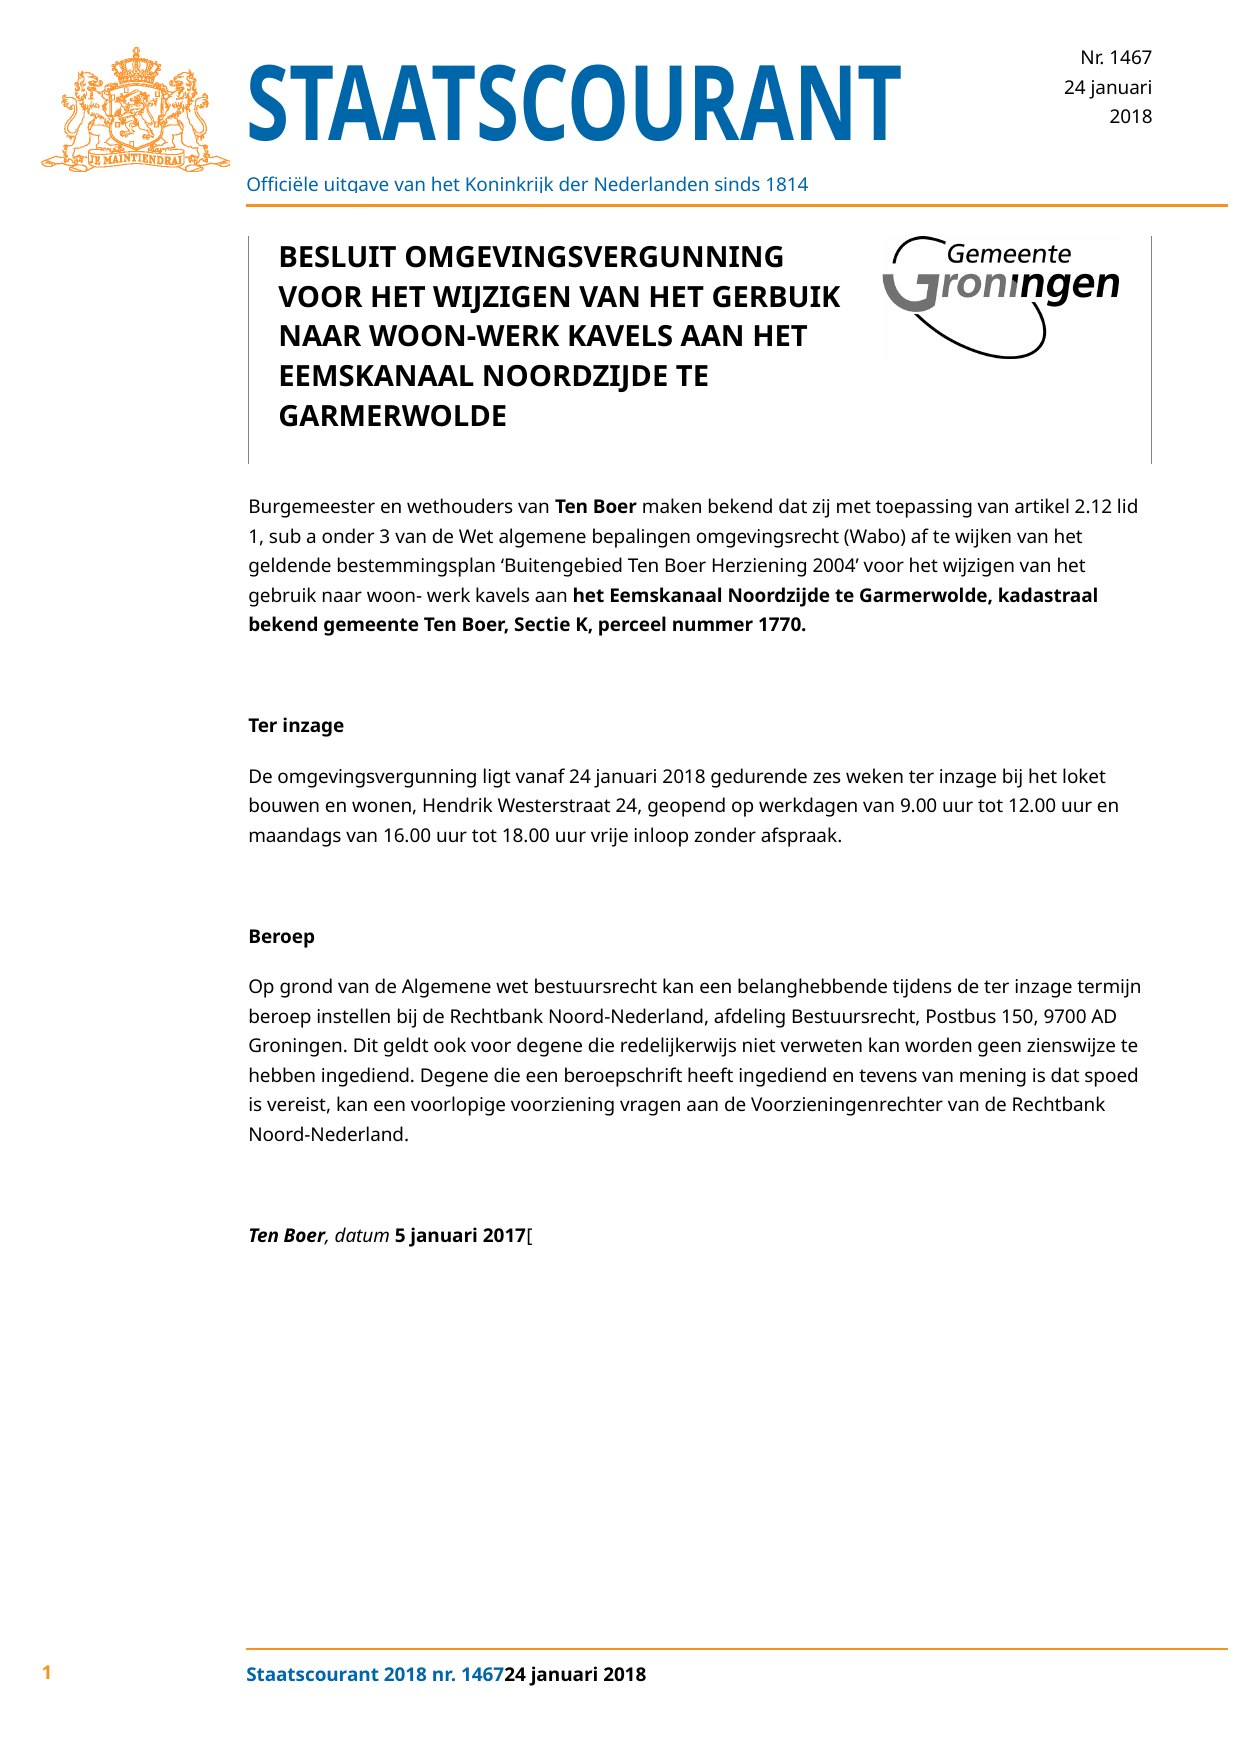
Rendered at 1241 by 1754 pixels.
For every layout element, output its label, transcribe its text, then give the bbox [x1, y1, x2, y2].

text Beroep [248, 923, 1152, 949]
picture [41, 47, 231, 172]
picture [882, 236, 1119, 359]
table_header BESLUIT OMGEVINGSVERGUNNING VOOR HET WIJZIGEN VAN HET GERBUIK NAAR WOON-WERK KAVELS AAN HET EEMSKANAAL NOORDZIJDE TE GARMERWOLDE [249, 236, 850, 464]
text Ten Boer, datum 5 januari 2017[ [248, 1222, 1152, 1248]
table_header [850, 236, 882, 358]
table_header [1119, 236, 1151, 358]
text De omgevingsvergunning ligt vanaf 24 januari 2018 gedurende zes weken ter inzage bij het loket bouwen en wonen, Hendrik Westerstraat 24, geopend op werkdagen van 9.00 uur tot 12.00 uur en maandags van 16.00 uur tot 18.00 uur vrije inloop zonder afspraak. [248, 763, 1152, 848]
text Ter inzage [248, 712, 1152, 738]
text Op grond van de Algemene wet bestuursrecht kan een belanghebbende tijdens de ter inzage termijn beroep instellen bij de Rechtbank Noord-Nederland, afdeling Bestuursrecht, Postbus 150, 9700 AD Groningen. Dit geldt ook voor degene die redelijkerwijs niet verweten kan worden geen zienswijze te hebben ingediend. Degene die een beroepschrift heeft ingediend en tevens van mening is dat spoed is vereist, kan een voorlopige voorziening vragen aan de Voorzieningenrechter van de Rechtbank Noord-Nederland. [248, 973, 1152, 1147]
text Burgemeester en wethouders van Ten Boer maken bekend dat zij met toepassing van artikel 2.12 lid 1, sub a onder 3 van de Wet algemene bepalingen omgevingsrecht (Wabo) af te wijken van het geldende bestemmingsplan ‘Buitengebied Ten Boer Herziening 2004’ voor het wijzigen van het gebruik naar woon- werk kavels aan het Eemskanaal Noordzijde te Garmerwolde, kadastraal bekend gemeente Ten Boer, Sectie K, perceel nummer 1770. [248, 493, 1152, 637]
table_header [850, 359, 1151, 464]
